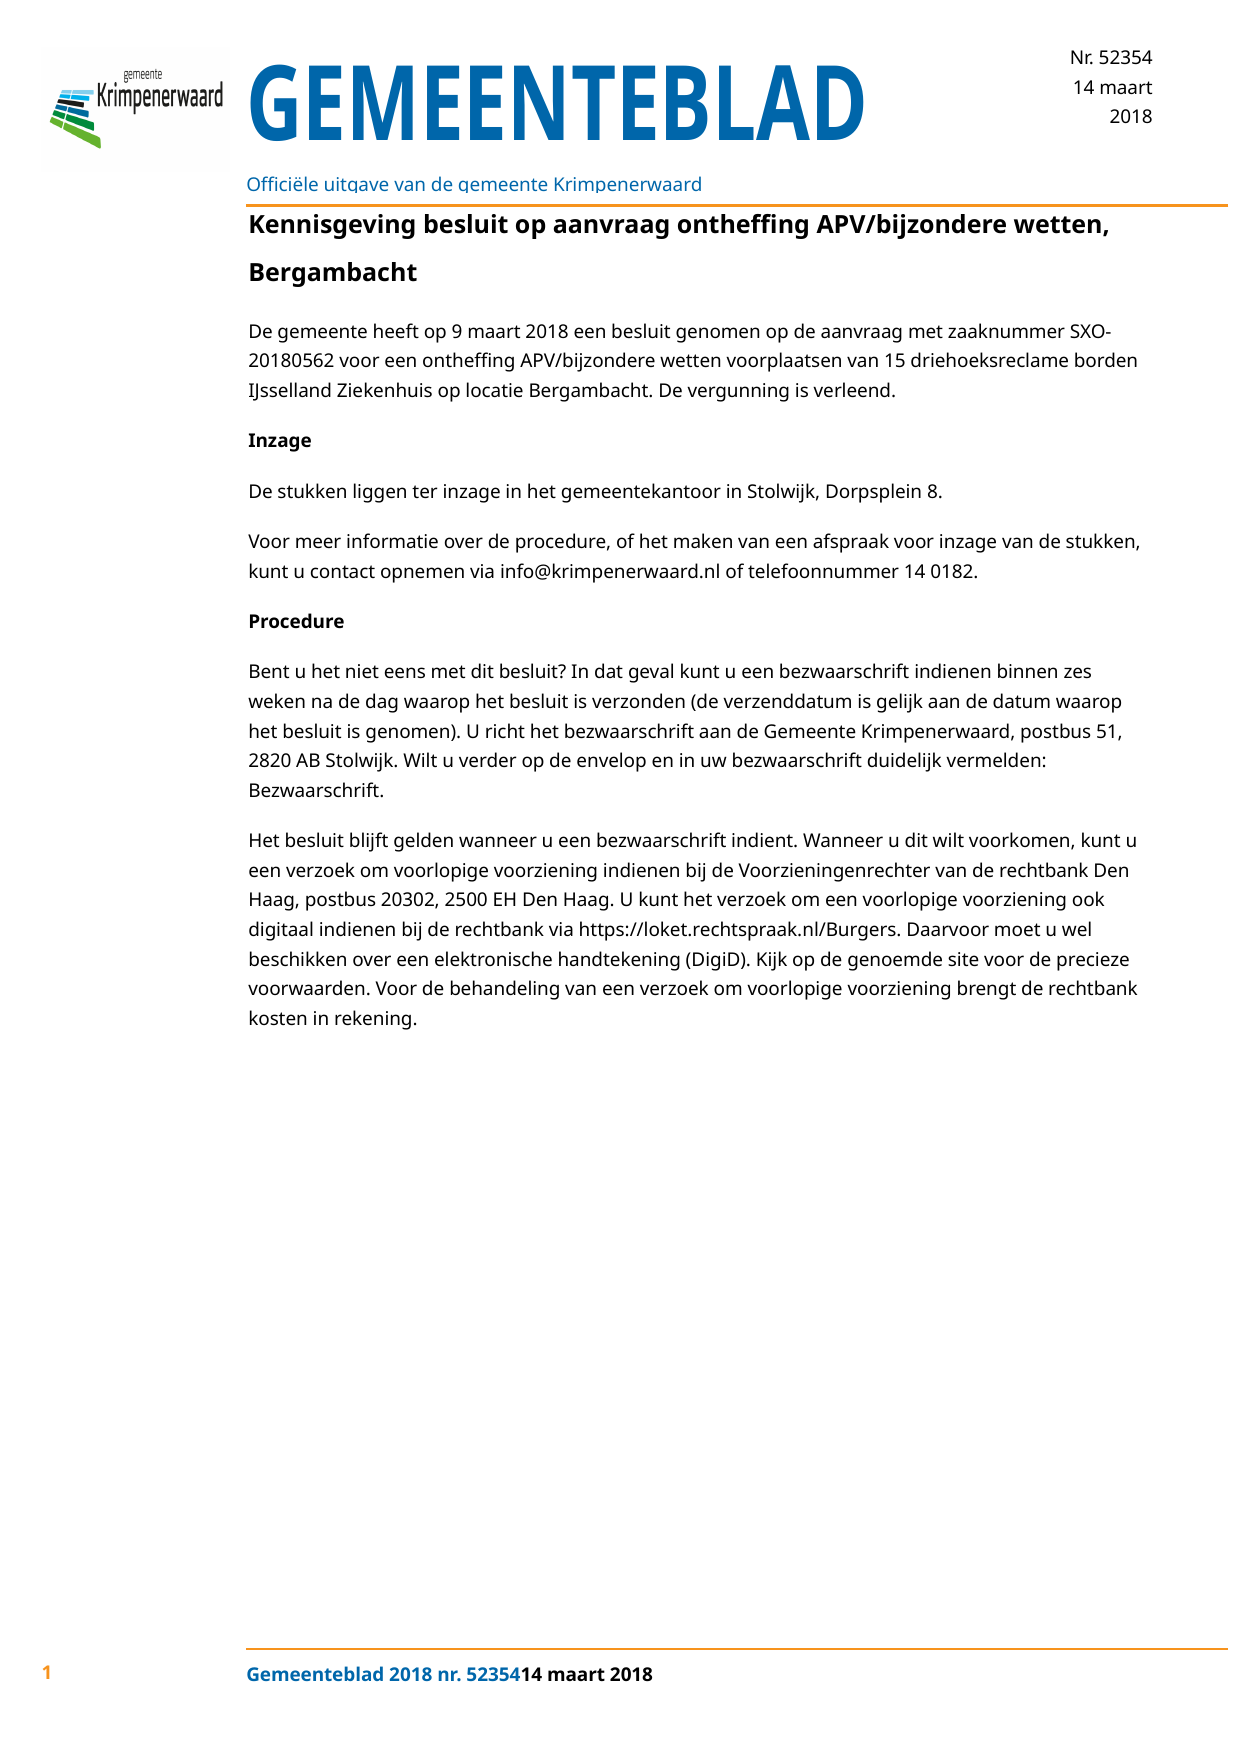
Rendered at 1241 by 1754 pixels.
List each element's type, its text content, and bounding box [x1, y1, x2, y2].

text Procedure [248, 608, 1152, 634]
text Inzage [248, 427, 1152, 453]
text Het besluit blijft gelden wanneer u een bezwaarschrift indient. Wanneer u dit wilt voorkomen, kunt u een verzoek om voorlopige voorziening indienen bij de Voorzieningenrechter van de rechtbank Den Haag, postbus 20302, 2500 EH Den Haag. U kunt het verzoek om een voorlopige voorziening ook digitaal indienen bij de rechtbank via https://loket.rechtspraak.nl/Burgers. Daarvoor moet u wel beschikken over een elektronische handtekening (DigiD). Kijk op de genoemde site voor de precieze voorwaarden. Voor de behandeling van een verzoek om voorlopige voorziening brengt de rechtbank kosten in rekening. [248, 827, 1152, 1031]
text De stukken liggen ter inzage in het gemeentekantoor in Stolwijk, Dorpsplein 8. [248, 478, 1152, 504]
text De gemeente heeft op 9 maart 2018 een besluit genomen op de aanvraag met zaaknummer SXO-20180562 voor een ontheffing APV/bijzondere wetten voorplaatsen van 15 driehoeksreclame borden IJsselland Ziekenhuis op locatie Bergambacht. De vergunning is verleend. [248, 318, 1152, 403]
text Bent u het niet eens met dit besluit? In dat geval kunt u een bezwaarschrift indienen binnen zes weken na de dag waarop het besluit is verzonden (de verzenddatum is gelijk aan de datum waarop het besluit is genomen). U richt het bezwaarschrift aan de Gemeente Krimpenerwaard, postbus 51, 2820 AB Stolwijk. Wilt u verder op de envelop en in uw bezwaarschrift duidelijk vermelden: Bezwaarschrift. [248, 659, 1152, 803]
text Voor meer informatie over de procedure, of het maken van een afspraak voor inzage van de stukken, kunt u contact opnemen via info@krimpenerwaard.nl of telefoonnummer 14 0182. [248, 528, 1152, 584]
text Kennisgeving besluit op aanvraag ontheffing APV/bijzondere wetten, Bergambacht [248, 207, 1152, 288]
picture [41, 47, 231, 172]
